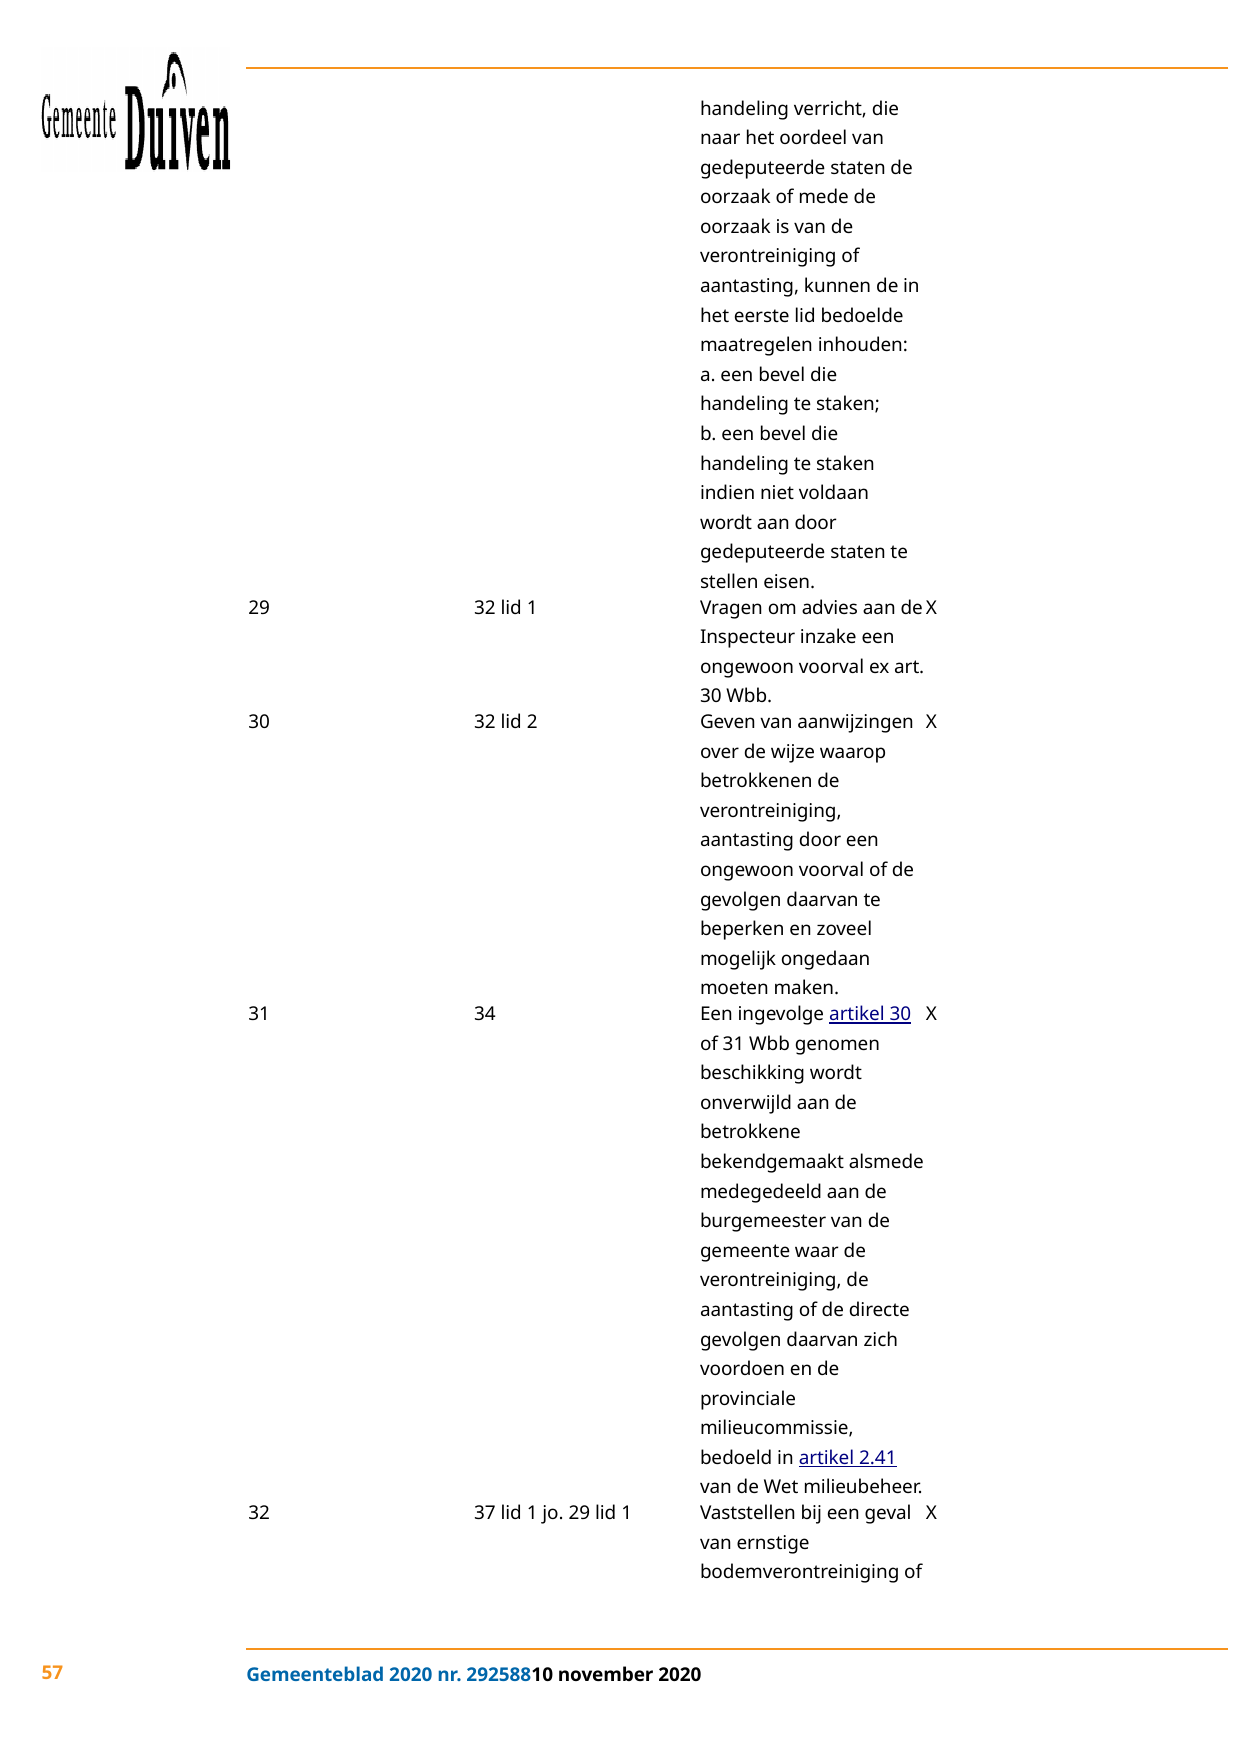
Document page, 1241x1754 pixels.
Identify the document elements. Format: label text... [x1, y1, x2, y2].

picture [41, 47, 231, 172]
table_cell 37 lid 1 jo. 29 lid 1 [474, 1499, 700, 1584]
table_cell X [926, 1499, 1152, 1584]
table_cell [248, 95, 474, 594]
table_cell 32 lid 2 [474, 708, 700, 1000]
table_cell [926, 95, 1152, 594]
table_cell 32 lid 1 [474, 594, 700, 708]
table_cell Een ingevolge artikel 30 of 31 Wbb genomen beschikking wordt onverwijld aan de betrokkene bekendgemaakt alsmede medegedeeld aan de burgemeester van de gemeente waar de verontreiniging, de aantasting of de directe gevolgen daarvan zich voordoen en de provinciale milieucommissie, bedoeld in artikel 2.41 van de Wet milieubeheer. [700, 1000, 926, 1499]
table_cell Vaststellen bij een geval van ernstige bodemverontreiniging of [700, 1499, 926, 1584]
table_cell 29 [248, 594, 474, 708]
table_cell Vragen om advies aan de Inspecteur inzake een ongewoon voorval ex art. 30 Wbb. [700, 594, 926, 708]
table_cell 34 [474, 1000, 700, 1499]
table_cell 30 [248, 708, 474, 1000]
table_cell X [926, 594, 1152, 708]
table_cell Geven van aanwijzingen over de wijze waarop betrokkenen de verontreiniging, aantasting door een ongewoon voorval of de gevolgen daarvan te beperken en zoveel mogelijk ongedaan moeten maken. [700, 708, 926, 1000]
table_cell [474, 95, 700, 594]
table_cell X [926, 708, 1152, 1000]
table_cell 31 [248, 1000, 474, 1499]
table_cell X [926, 1000, 1152, 1499]
table_cell handeling verricht, die naar het oordeel van gedeputeerde staten de oorzaak of mede de oorzaak is van de verontreiniging of aantasting, kunnen de in het eerste lid bedoelde maatregelen inhouden: a. een bevel die handeling te staken; b. een bevel die handeling te staken indien niet voldaan wordt aan door gedeputeerde staten te stellen eisen. [700, 95, 926, 594]
table_cell 32 [248, 1499, 474, 1584]
